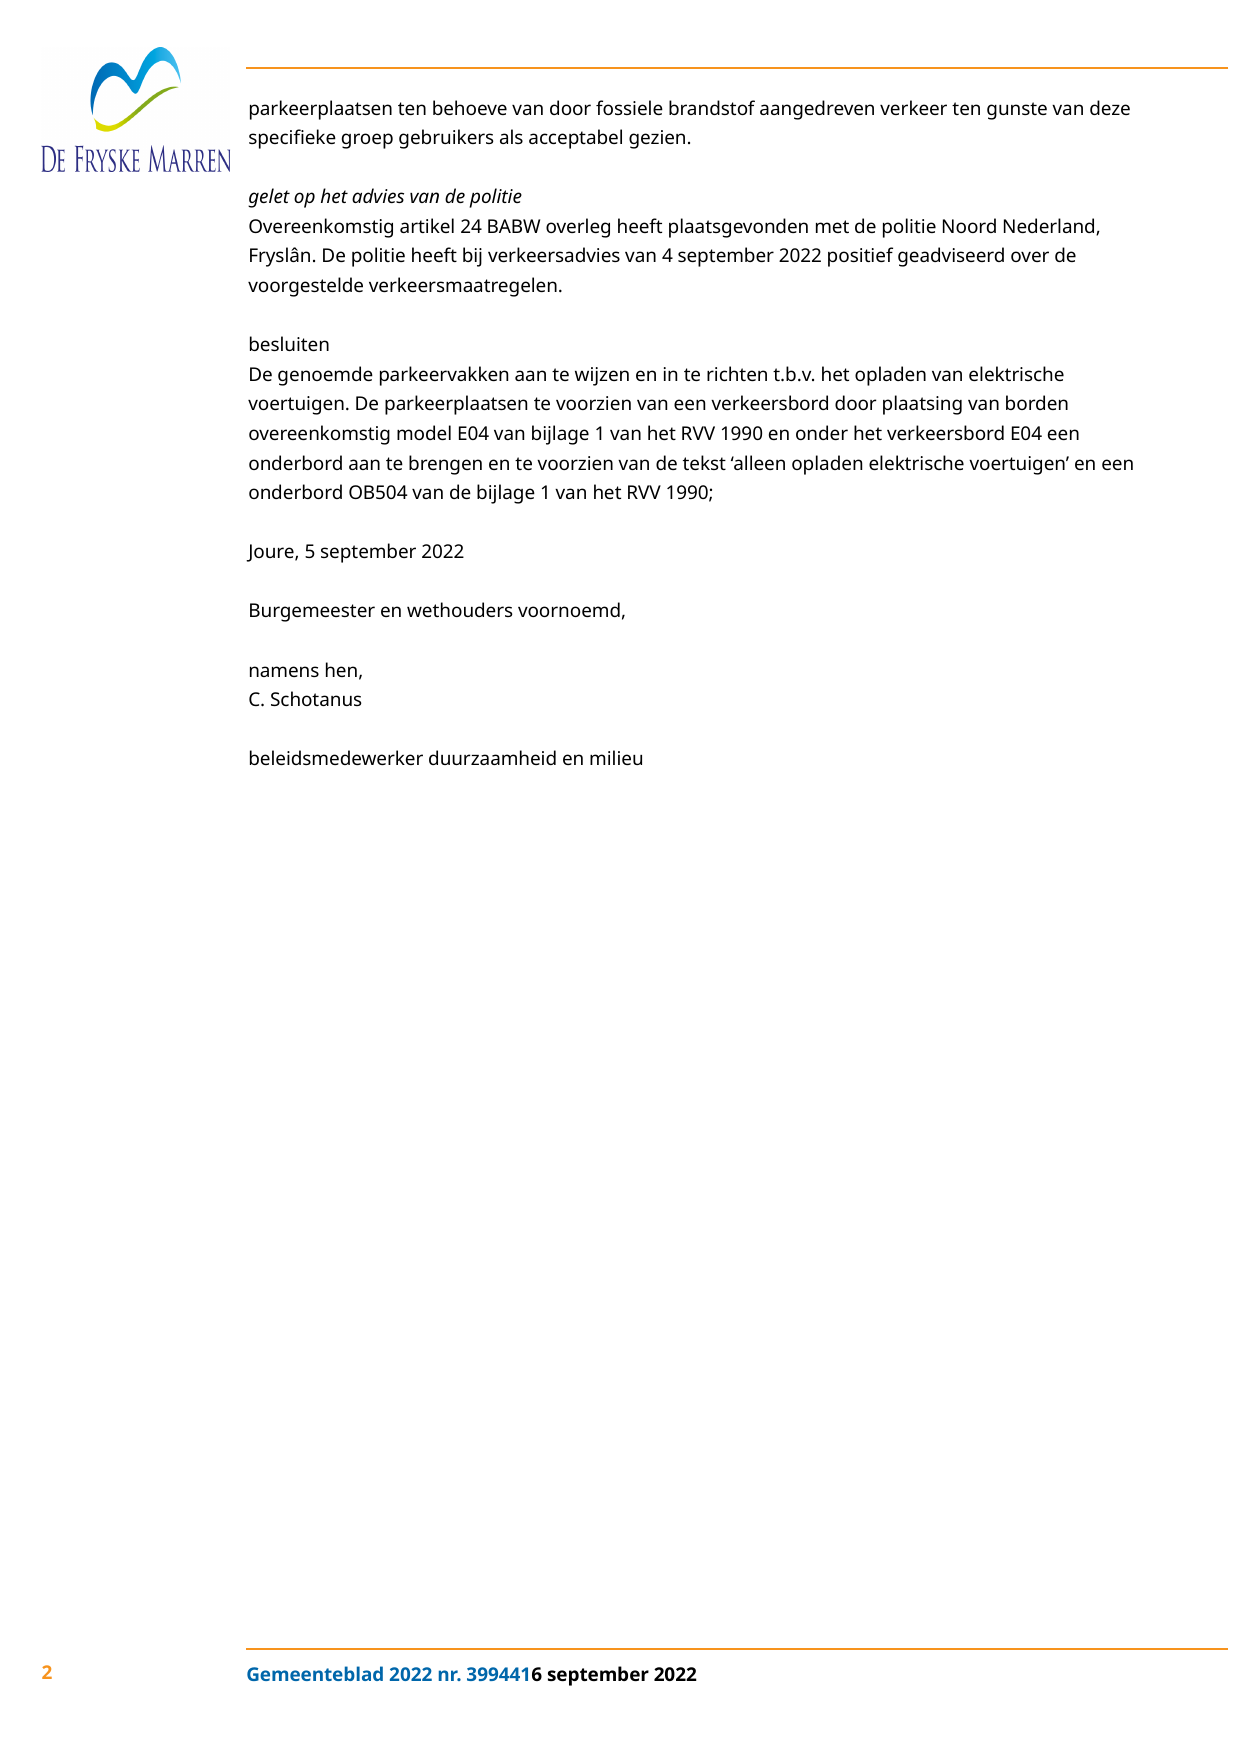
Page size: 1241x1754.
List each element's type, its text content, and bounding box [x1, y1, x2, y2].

text Burgemeester en wethouders voornoemd, [248, 598, 1152, 623]
text namens hen, [248, 657, 1152, 683]
text De genoemde parkeervakken aan te wijzen en in te richten t.b.v. het opladen van elektrische voertuigen. De parkeerplaatsen te voorzien van een verkeersbord door plaatsing van borden overeenkomstig model E04 van bijlage 1 van het RVV 1990 en onder het verkeersbord E04 een onderbord aan te brengen en te voorzien van de tekst ‘alleen opladen elektrische voertuigen’ en een onderbord OB504 van de bijlage 1 van het RVV 1990; [248, 361, 1152, 505]
text gelet op het advies van de politie [248, 183, 1152, 209]
text C. Schotanus [248, 686, 1152, 712]
text Overeenkomstig artikel 24 BABW overleg heeft plaatsgevonden met de politie Noord Nederland, Fryslân. De politie heeft bij verkeersadvies van 4 september 2022 positief geadviseerd over de voorgestelde verkeersmaatregelen. [248, 213, 1152, 298]
text beleidsmedewerker duurzaamheid en milieu [248, 746, 1152, 771]
picture [41, 47, 231, 172]
text parkeerplaatsen ten behoeve van door fossiele brandstof aangedreven verkeer ten gunste van deze specifieke groep gebruikers als acceptabel gezien. [248, 95, 1152, 150]
text Joure, 5 september 2022 [248, 538, 1152, 564]
text besluiten [248, 331, 1152, 357]
